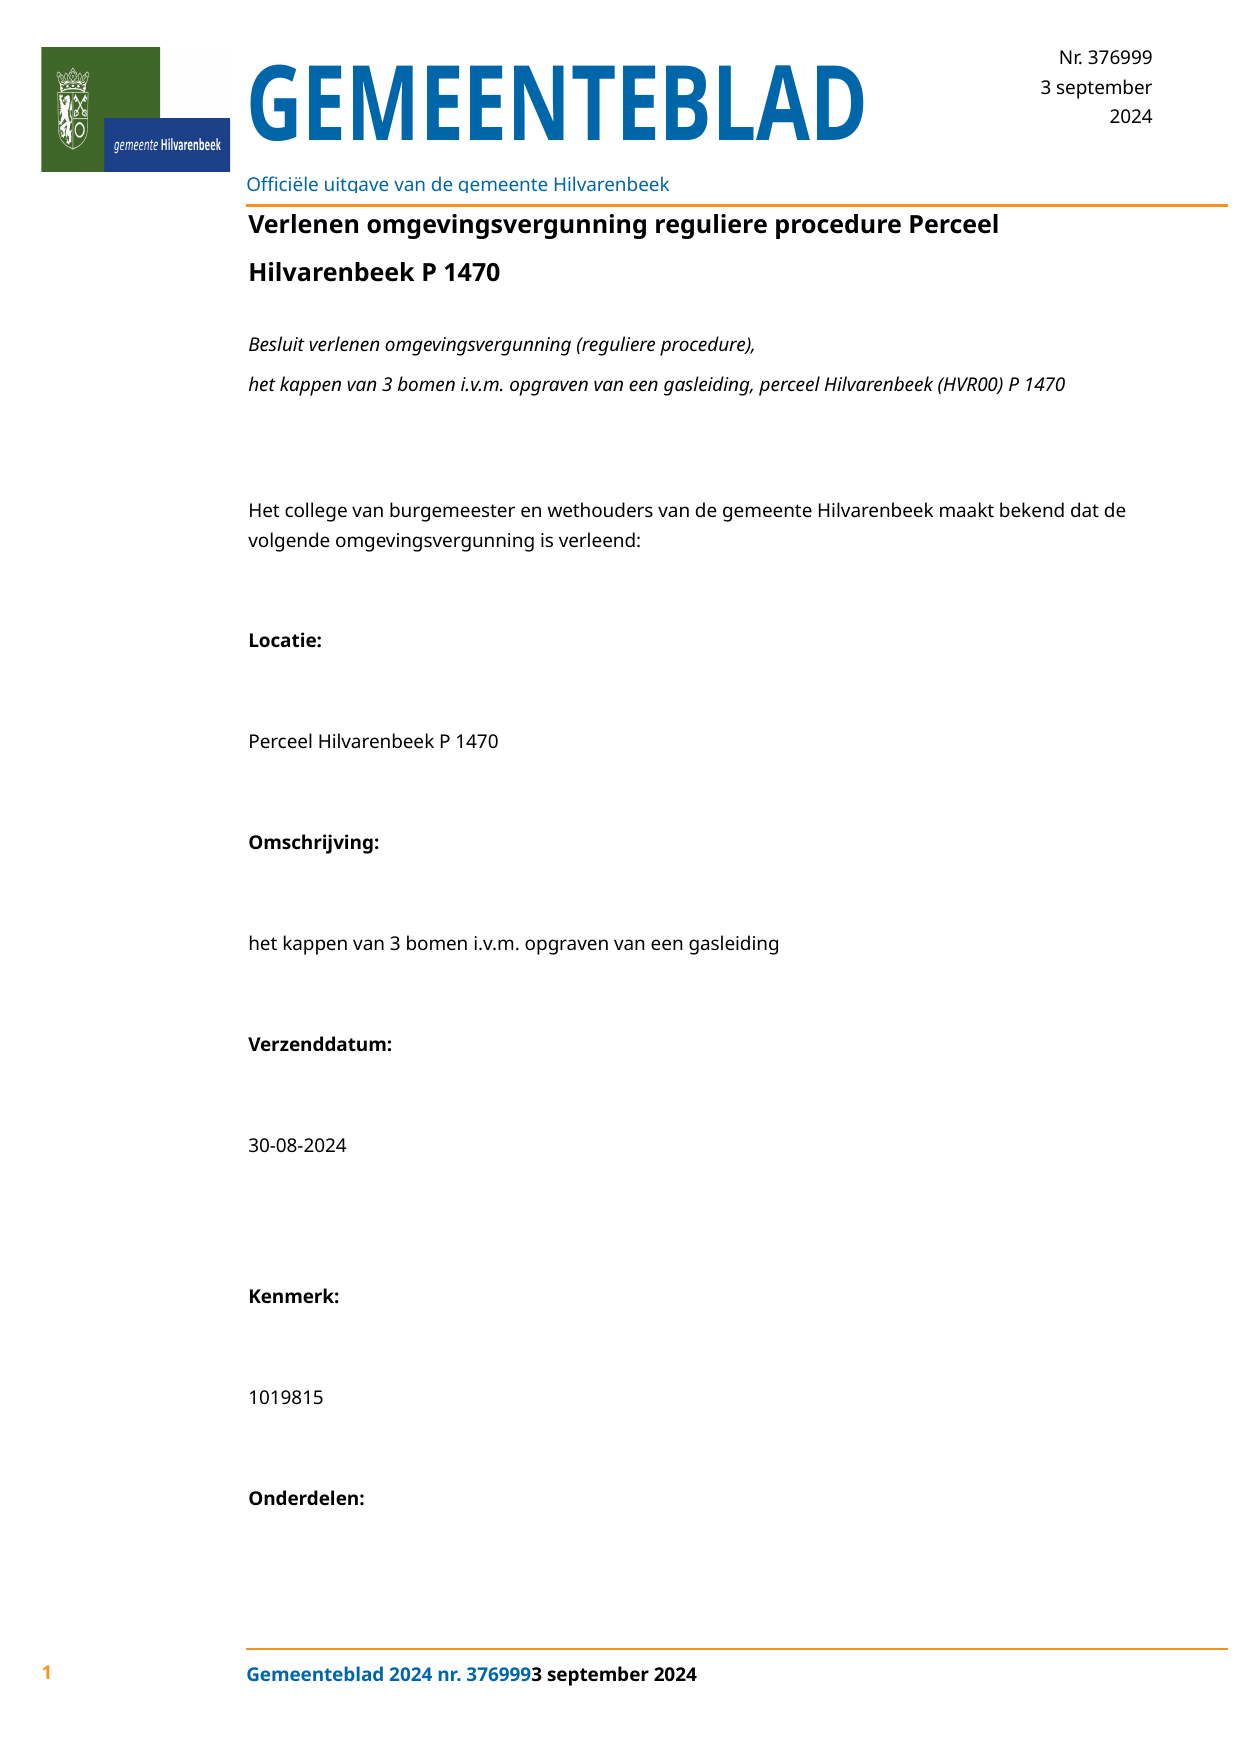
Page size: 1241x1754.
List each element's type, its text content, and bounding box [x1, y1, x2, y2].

text Verlenen omgevingsvergunning reguliere procedure Perceel Hilvarenbeek P 1470 [248, 207, 1152, 288]
text het kappen van 3 bomen i.v.m. opgraven van een gasleiding, perceel Hilvarenbeek (HVR00) P 1470 [248, 371, 1152, 396]
text Omschrijving: [248, 829, 1152, 855]
text Onderdelen: [248, 1485, 1152, 1511]
text Perceel Hilvarenbeek P 1470 [248, 728, 1152, 754]
text 30-08-2024 [248, 1132, 1152, 1158]
text 1019815 [248, 1384, 1152, 1410]
text Verzenddatum: [248, 1031, 1152, 1057]
picture [41, 47, 231, 172]
text het kappen van 3 bomen i.v.m. opgraven van een gasleiding [248, 930, 1152, 956]
text Locatie: [248, 628, 1152, 653]
text Het college van burgemeester en wethouders van de gemeente Hilvarenbeek maakt bekend dat de volgende omgevingsvergunning is verleend: [248, 497, 1152, 553]
text Kenmerk: [248, 1283, 1152, 1309]
text Besluit verlenen omgevingsvergunning (reguliere procedure), [248, 331, 1152, 357]
